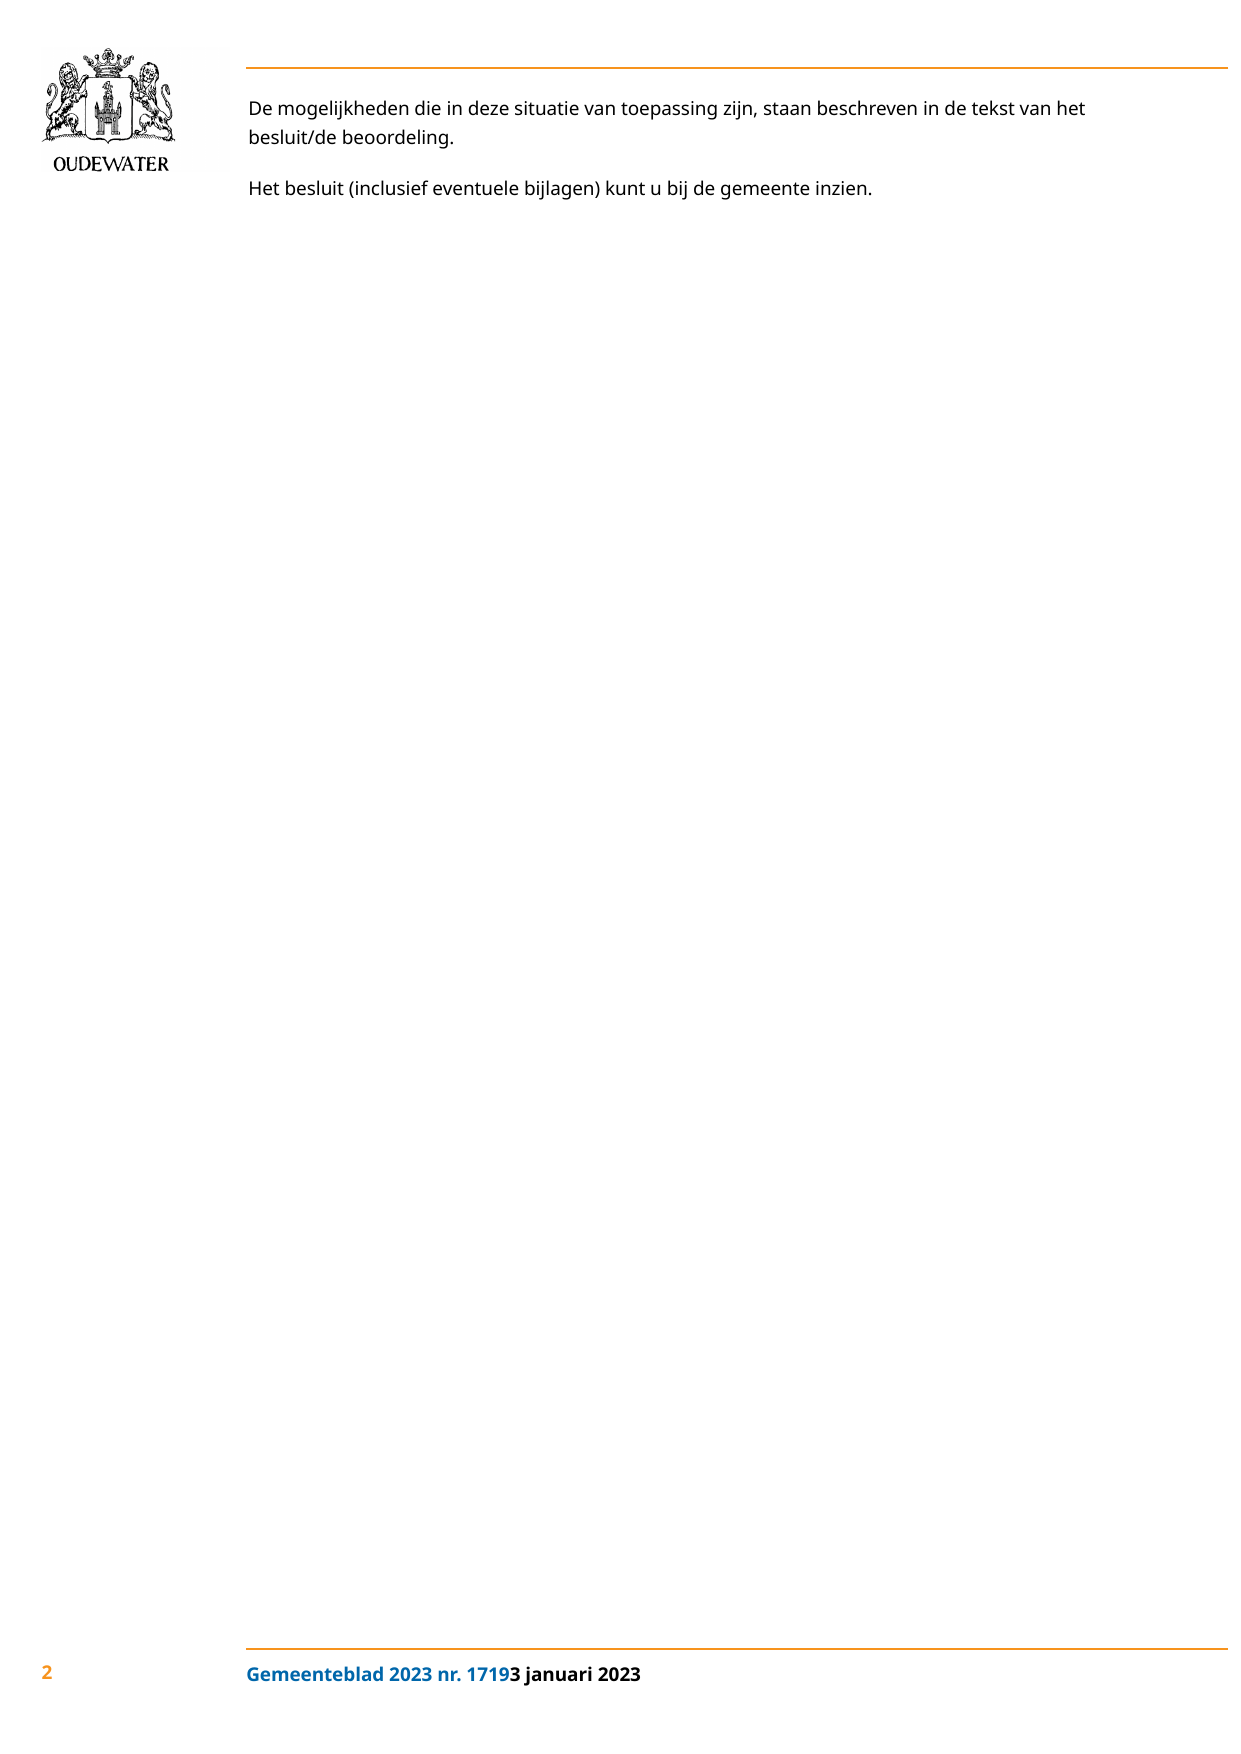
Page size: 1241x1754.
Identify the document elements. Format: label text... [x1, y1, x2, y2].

picture [41, 47, 231, 172]
text De mogelijkheden die in deze situatie van toepassing zijn, staan beschreven in de tekst van het besluit/de beoordeling. [248, 95, 1152, 150]
text Het besluit (inclusief eventuele bijlagen) kunt u bij de gemeente inzien. [248, 175, 1152, 201]
